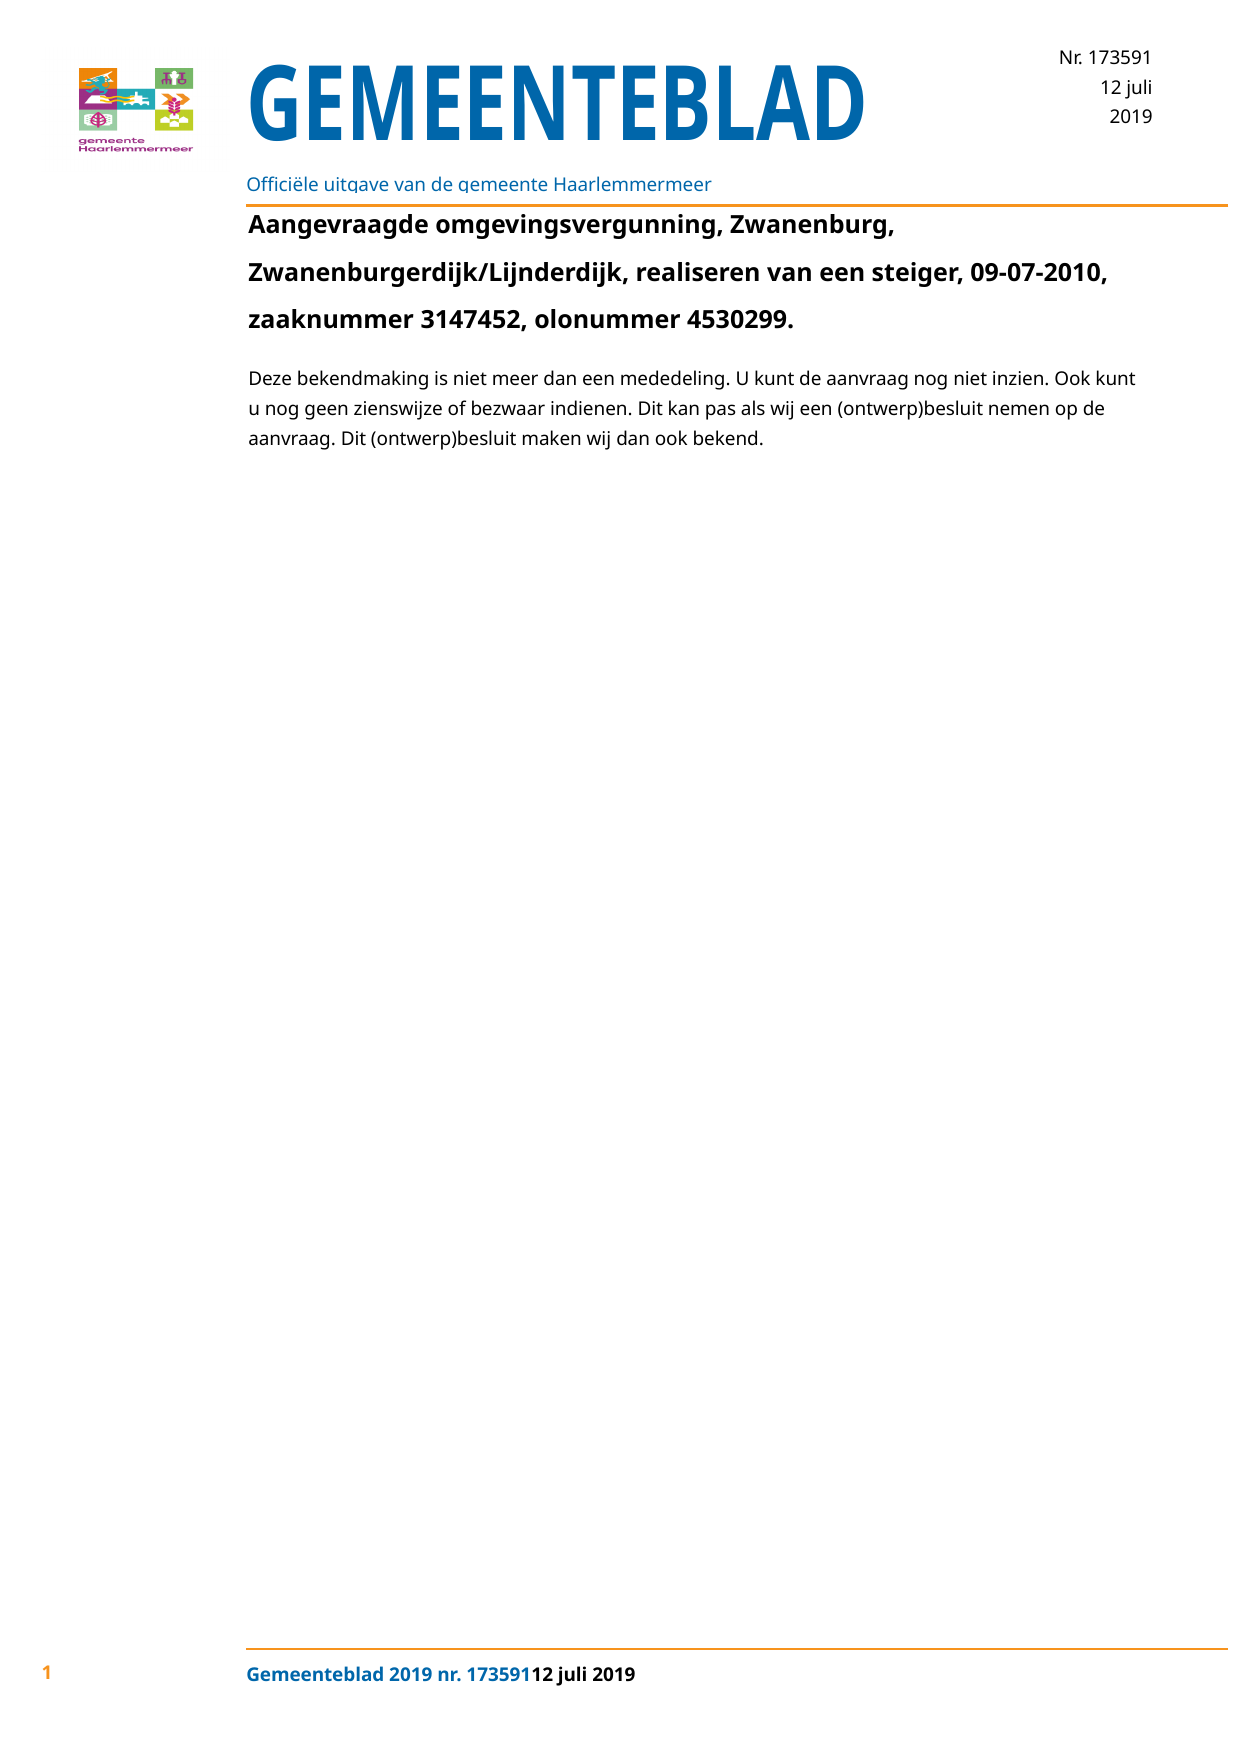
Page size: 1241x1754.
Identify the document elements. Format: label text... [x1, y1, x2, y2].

picture [41, 47, 231, 172]
text Deze bekendmaking is niet meer dan een mededeling. U kunt de aanvraag nog niet inzien. Ook kunt u nog geen zienswijze of bezwaar indienen. Dit kan pas als wij een (ontwerp)besluit nemen op de aanvraag. Dit (ontwerp)besluit maken wij dan ook bekend. [248, 366, 1152, 450]
text Aangevraagde omgevingsvergunning, Zwanenburg, Zwanenburgerdijk/Lijnderdijk, realiseren van een steiger, 09-07-2010, zaaknummer 3147452, olonummer 4530299. [248, 207, 1152, 336]
